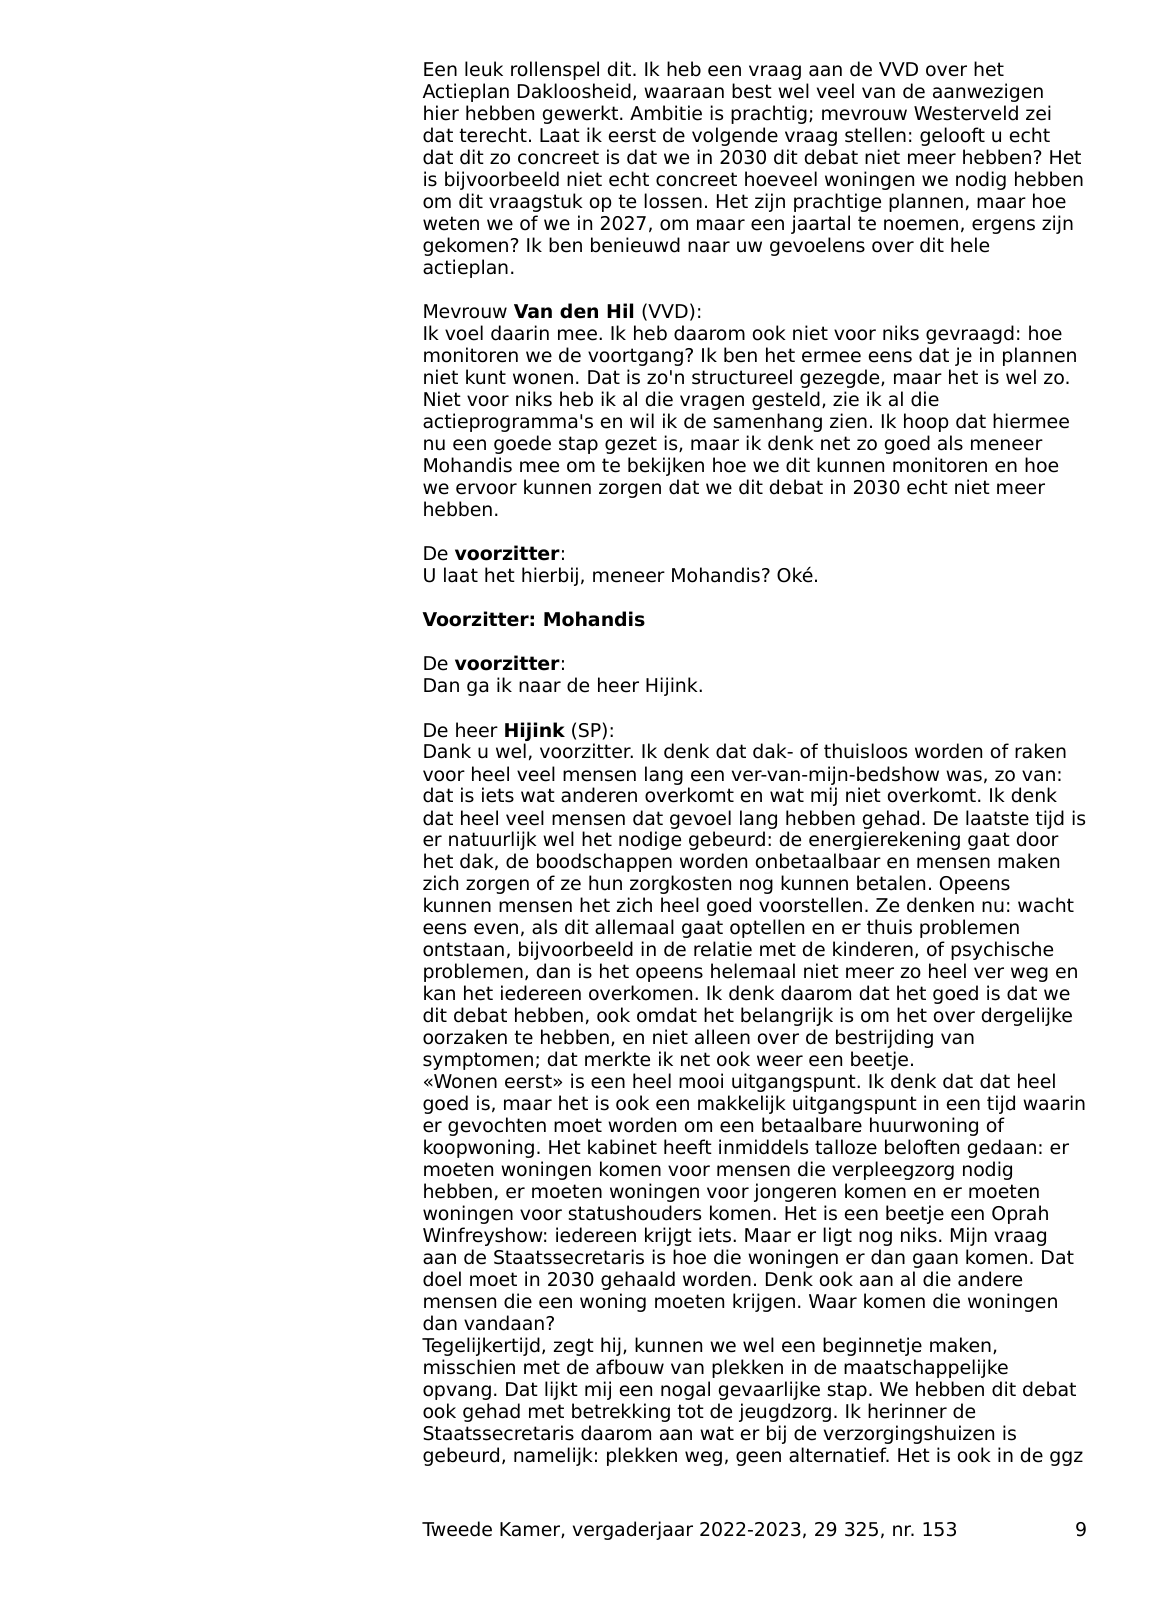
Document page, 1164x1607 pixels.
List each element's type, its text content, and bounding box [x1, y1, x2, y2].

text Tegelijkertijd, zegt hij, kunnen we wel een beginnetje maken, misschien met de afbouw van plekken in de maatschappelijke opvang. Dat lijkt mij een nogal gevaarlijke stap. We hebben dit debat ook gehad met betrekking tot de jeugdzorg. Ik herinner de Staatssecretaris daarom aan wat er bij de verzorgingshuizen is gebeurd, namelijk: plekken weg, geen alternatief. Het is ook in de ggz [422, 1335, 1087, 1467]
text Een leuk rollenspel dit. Ik heb een vraag aan de VVD over het Actieplan Dakloosheid, waaraan best wel veel van de aanwezigen hier hebben gewerkt. Ambitie is prachtig; mevrouw Westerveld zei dat terecht. Laat ik eerst de volgende vraag stellen: gelooft u echt dat dit zo concreet is dat we in 2030 dit debat niet meer hebben? Het is bijvoorbeeld niet echt concreet hoeveel woningen we nodig hebben om dit vraagstuk op te lossen. Het zijn prachtige plannen, maar hoe weten we of we in 2027, om maar een jaartal te noemen, ergens zijn gekomen? Ik ben benieuwd naar uw gevoelens over dit hele actieplan. [422, 59, 1087, 279]
text Ik voel daarin mee. Ik heb daarom ook niet voor niks gevraagd: hoe monitoren we de voortgang? Ik ben het ermee eens dat je in plannen niet kunt wonen. Dat is zo'n structureel gezegde, maar het is wel zo. Niet voor niks heb ik al die vragen gesteld, zie ik al die actieprogramma's en wil ik de samenhang zien. Ik hoop dat hiermee nu een goede stap gezet is, maar ik denk net zo goed als meneer Mohandis mee om te bekijken hoe we dit kunnen monitoren en hoe we ervoor kunnen zorgen dat we dit debat in 2030 echt niet meer hebben. [422, 323, 1087, 521]
text Dan ga ik naar de heer Hijink. [422, 675, 1087, 697]
text Mevrouw Van den Hil (VVD): [422, 301, 1087, 323]
text «Wonen eerst» is een heel mooi uitgangspunt. Ik denk dat dat heel goed is, maar het is ook een makkelijk uitgangspunt in een tijd waarin er gevochten moet worden om een betaalbare huurwoning of koopwoning. Het kabinet heeft inmiddels talloze beloften gedaan: er moeten woningen komen voor mensen die verpleegzorg nodig hebben, er moeten woningen voor jongeren komen en er moeten woningen voor statushouders komen. Het is een beetje een Oprah Winfreyshow: iedereen krijgt iets. Maar er ligt nog niks. Mijn vraag aan de Staatssecretaris is hoe die woningen er dan gaan komen. Dat doel moet in 2030 gehaald worden. Denk ook aan al die andere mensen die een woning moeten krijgen. Waar komen die woningen dan vandaan? [422, 1071, 1087, 1335]
text De voorzitter: [422, 543, 1087, 565]
text De voorzitter: [422, 653, 1087, 675]
text U laat het hierbij, meneer Mohandis? Oké. [422, 565, 1087, 587]
text De heer Hijink (SP): [422, 719, 1087, 741]
subtitle Voorzitter: Mohandis [422, 609, 1087, 631]
text Dank u wel, voorzitter. Ik denk dat dak- of thuisloos worden of raken voor heel veel mensen lang een ver-van-mijn-bedshow was, zo van: dat is iets wat anderen overkomt en wat mij niet overkomt. Ik denk dat heel veel mensen dat gevoel lang hebben gehad. De laatste tijd is er natuurlijk wel het nodige gebeurd: de energierekening gaat door het dak, de boodschappen worden onbetaalbaar en mensen maken zich zorgen of ze hun zorgkosten nog kunnen betalen. Opeens kunnen mensen het zich heel goed voorstellen. Ze denken nu: wacht eens even, als dit allemaal gaat optellen en er thuis problemen ontstaan, bijvoorbeeld in de relatie met de kinderen, of psychische problemen, dan is het opeens helemaal niet meer zo heel ver weg en kan het iedereen overkomen. Ik denk daarom dat het goed is dat we dit debat hebben, ook omdat het belangrijk is om het over dergelijke oorzaken te hebben, en niet alleen over de bestrijding van symptomen; dat merkte ik net ook weer een beetje. [422, 741, 1087, 1071]
